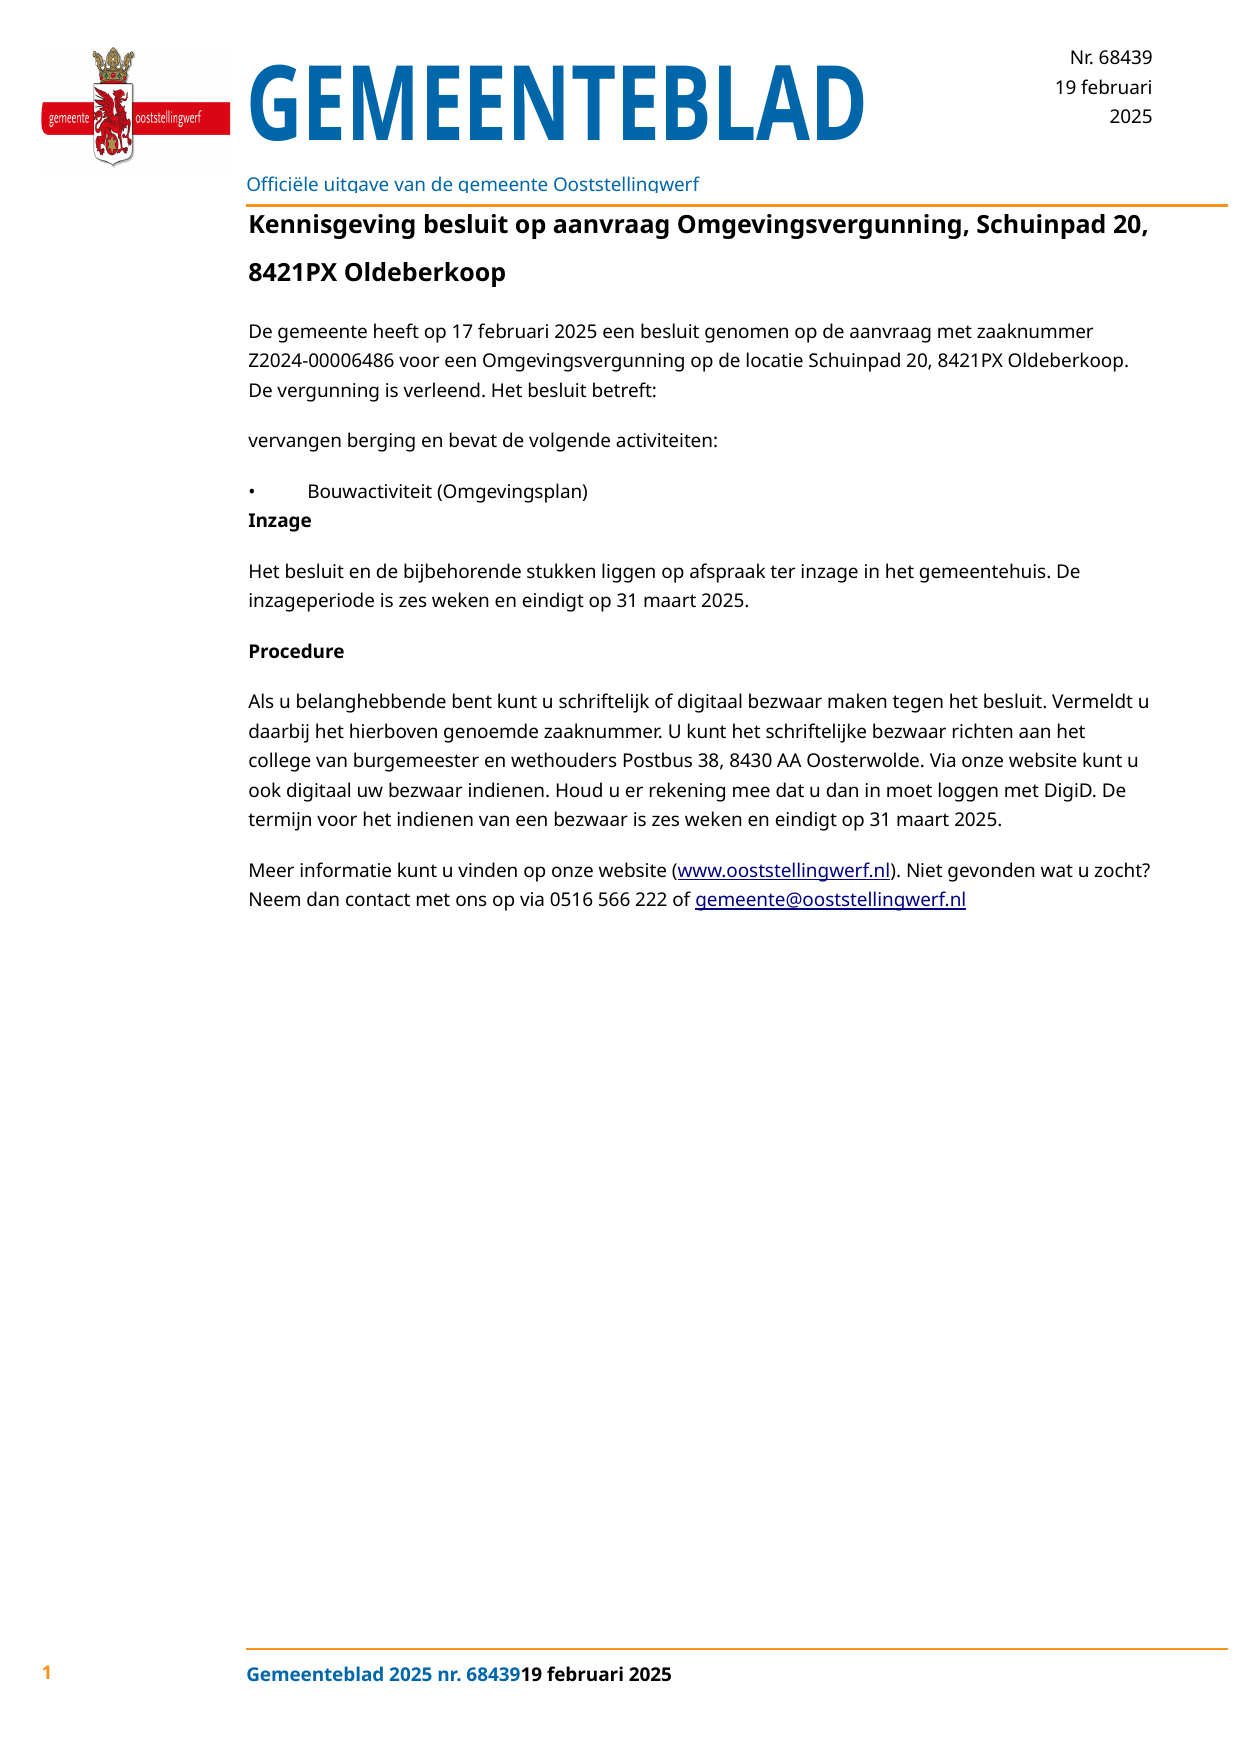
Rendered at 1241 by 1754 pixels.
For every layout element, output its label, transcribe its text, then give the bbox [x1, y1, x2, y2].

text Procedure [248, 638, 1152, 664]
list Bouwactiviteit (Omgevingsplan) [248, 478, 1152, 504]
text Kennisgeving besluit op aanvraag Omgevingsvergunning, Schuinpad 20, 8421PX Oldeberkoop [248, 207, 1152, 288]
picture [41, 47, 231, 172]
text De gemeente heeft op 17 februari 2025 een besluit genomen op de aanvraag met zaaknummer Z2024-00006486 voor een Omgevingsvergunning op de locatie Schuinpad 20, 8421PX Oldeberkoop. De vergunning is verleend. Het besluit betreft: [248, 318, 1152, 403]
text Het besluit en de bijbehorende stukken liggen op afspraak ter inzage in het gemeentehuis. De inzageperiode is zes weken en eindigt op 31 maart 2025. [248, 558, 1152, 613]
text Meer informatie kunt u vinden op onze website (www.ooststellingwerf.nl). Niet gevonden wat u zocht? Neem dan contact met ons op via 0516 566 222 of gemeente@ooststellingwerf.nl [248, 857, 1152, 912]
text vervangen berging en bevat de volgende activiteiten: [248, 427, 1152, 453]
text Als u belanghebbende bent kunt u schriftelijk of digitaal bezwaar maken tegen het besluit. Vermeldt u daarbij het hierboven genoemde zaaknummer. U kunt het schriftelijke bezwaar richten aan het college van burgemeester en wethouders Postbus 38, 8430 AA Oosterwolde. Via onze website kunt u ook digitaal uw bezwaar indienen. Houd u er rekening mee dat u dan in moet loggen met DigiD. De termijn voor het indienen van een bezwaar is zes weken en eindigt op 31 maart 2025. [248, 688, 1152, 832]
text Inzage [248, 507, 1152, 533]
